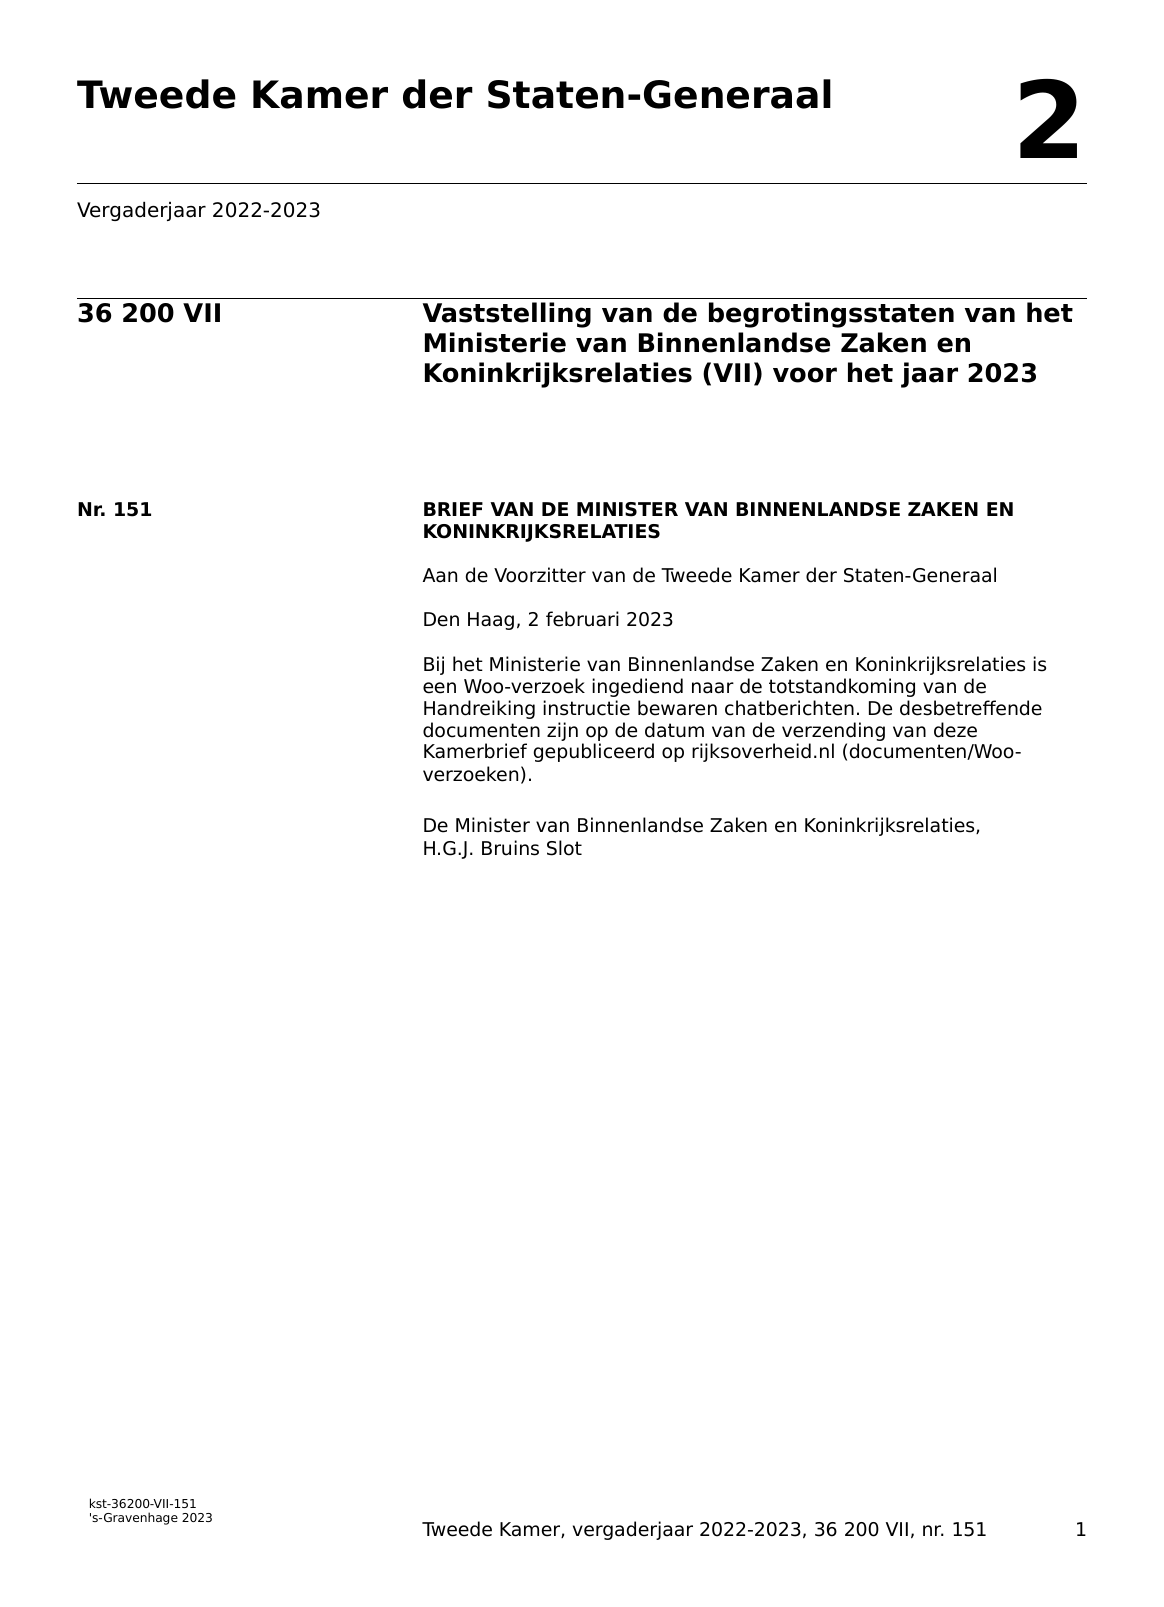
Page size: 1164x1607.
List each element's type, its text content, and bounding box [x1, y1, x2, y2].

text kst-36200-VII-151 [88, 1497, 323, 1511]
subtitle Nr. 151 BRIEF VAN DE MINISTER VAN BINNENLANDSE ZAKEN EN KONINKRIJKSRELATIES [77, 499, 1087, 543]
text Den Haag, 2 februari 2023 [422, 609, 1087, 631]
table_header Tweede Kamer der Staten-Generaal [77, 59, 886, 183]
subtitle 36 200 VII Vaststelling van de begrotingsstaten van het Ministerie van Binnenlandse Zaken en Koninkrijksrelaties (VII) voor het jaar 2023 [77, 299, 1087, 388]
text Bij het Ministerie van Binnenlandse Zaken en Koninkrijksrelaties is een Woo-verzoek ingediend naar de totstandkoming van de Handreiking instructie bewaren chatberichten. De desbetreffende documenten zijn op de datum van de verzending van deze Kamerbrief gepubliceerd op rijksoverheid.nl (documenten/Woo-verzoeken). [422, 653, 1087, 785]
text Aan de Voorzitter van de Tweede Kamer der Staten-Generaal [422, 565, 1087, 587]
table_header 2 [886, 59, 1087, 183]
table_cell Vergaderjaar 2022-2023 [77, 184, 1087, 298]
text De Minister van Binnenlandse Zaken en Koninkrijksrelaties, H.G.J. Bruins Slot [422, 815, 1087, 859]
text 's-Gravenhage 2023 [88, 1511, 323, 1525]
